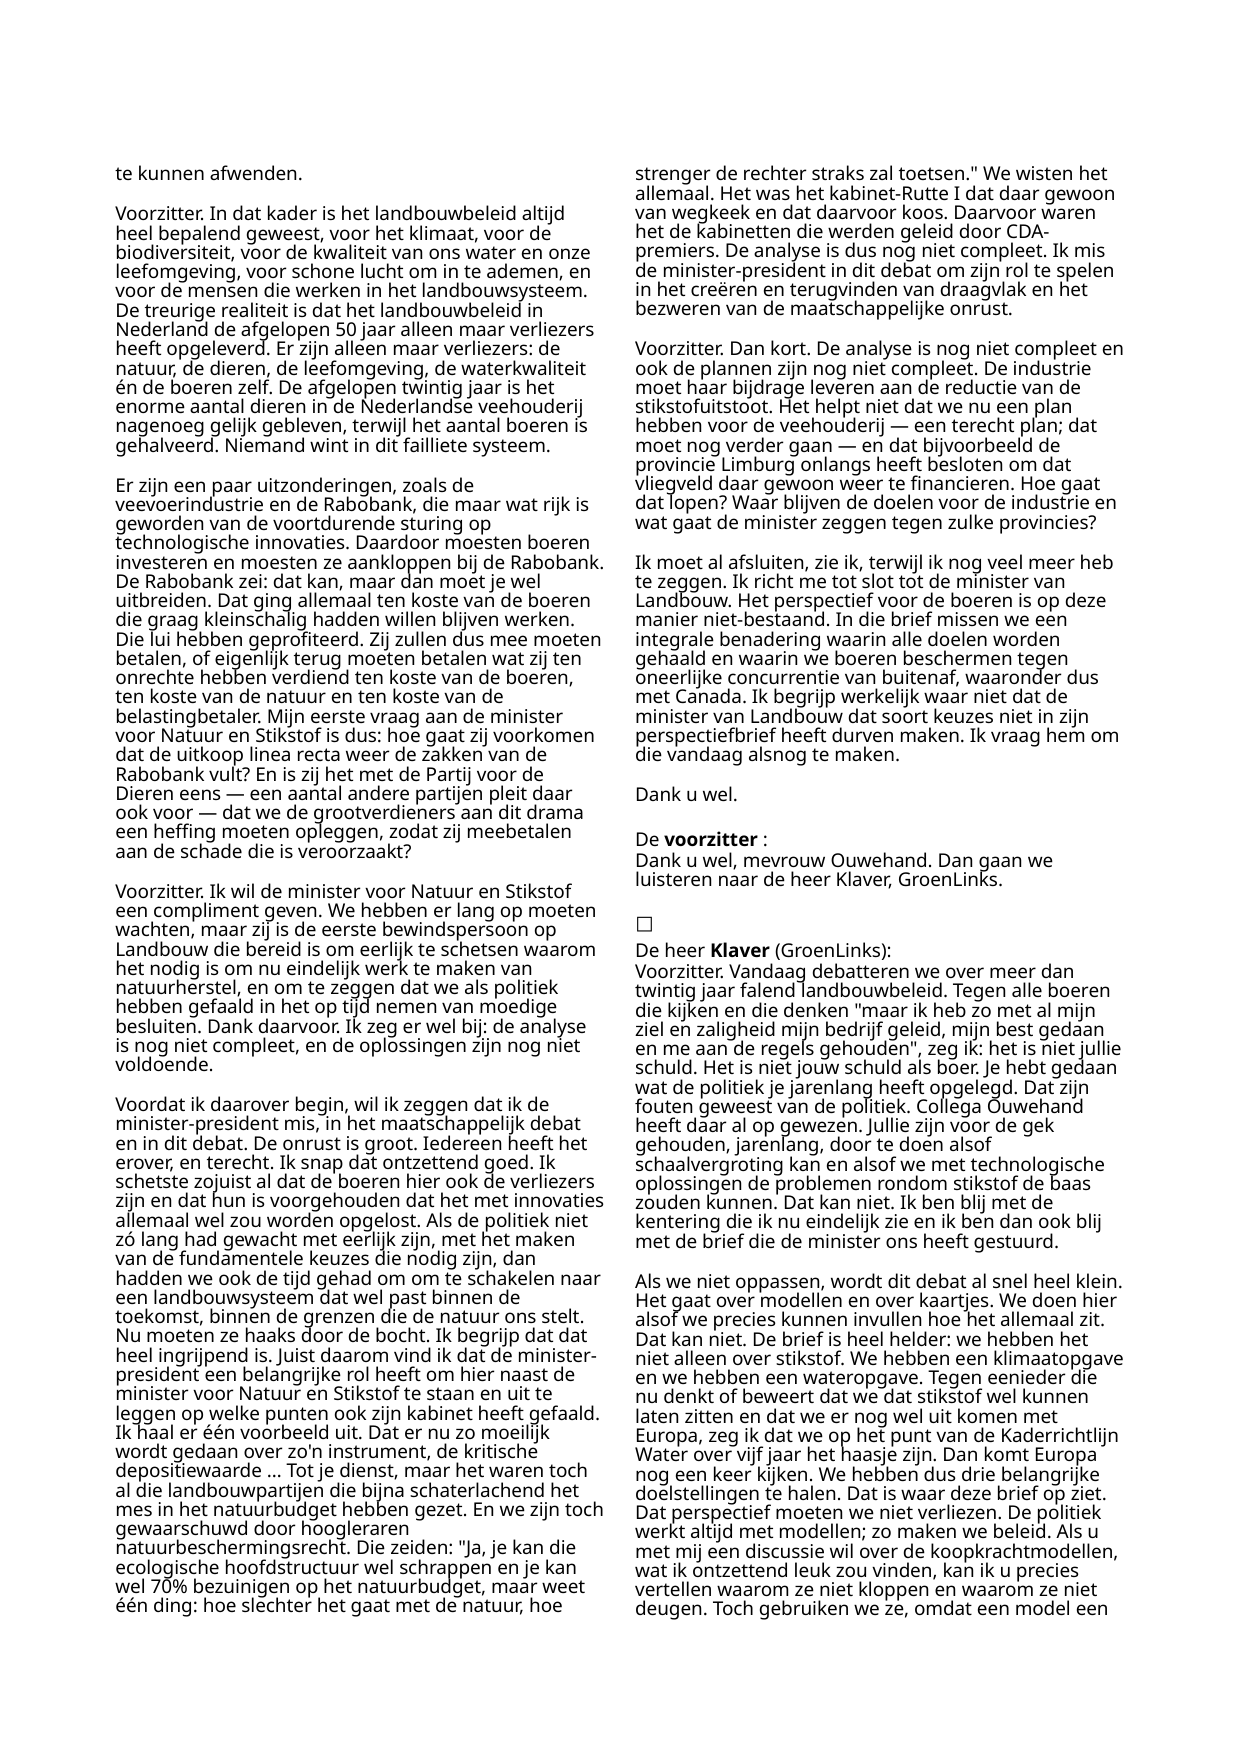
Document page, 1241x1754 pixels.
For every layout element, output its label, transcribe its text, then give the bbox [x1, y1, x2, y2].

text Er zijn een paar uitzonderingen, zoals de veevoerindustrie en de Rabobank, die maar wat rijk is geworden van de voortdurende sturing op technologische innovaties. Daardoor moesten boeren investeren en moesten ze aankloppen bij de Rabobank. De Rabobank zei: dat kan, maar dan moet je wel uitbreiden. Dat ging allemaal ten koste van de boeren die graag kleinschalig hadden willen blijven werken. Die lui hebben geprofiteerd. Zij zullen dus mee moeten betalen, of eigenlijk terug moeten betalen wat zij ten onrechte hebben verdiend ten koste van de boeren, ten koste van de natuur en ten koste van de belastingbetaler. Mijn eerste vraag aan de minister voor Natuur en Stikstof is dus: hoe gaat zij voorkomen dat de uitkoop linea recta weer de zakken van de Rabobank vult? En is zij het met de Partij voor de Dieren eens — een aantal andere partijen pleit daar ook voor — dat we de grootverdieners aan dit drama een heffing moeten opleggen, zodat zij meebetalen aan de schade die is veroorzaakt? [115, 477, 605, 862]
text Dank u wel, mevrouw Ouwehand. Dan gaan we luisteren naar de heer Klaver, GroenLinks. [635, 852, 1125, 891]
text strenger de rechter straks zal toetsen." We wisten het allemaal. Het was het kabinet-Rutte I dat daar gewoon van wegkeek en dat daarvoor koos. Daarvoor waren het de kabinetten die werden geleid door CDA-premiers. De analyse is dus nog niet compleet. Ik mis de minister-president in dit debat om zijn rol te spelen in het creëren en terugvinden van draagvlak en het bezweren van de maatschappelijke onrust. [635, 165, 1125, 319]
text te kunnen afwenden. [115, 165, 605, 184]
text De voorzitter : [635, 826, 1125, 852]
text De heer Klaver (GroenLinks): [635, 937, 1125, 963]
text Ik moet al afsluiten, zie ik, terwijl ik nog veel meer heb te zeggen. Ik richt me tot slot tot de minister van Landbouw. Het perspectief voor de boeren is op deze manier niet-bestaand. In die brief missen we een integrale benadering waarin alle doelen worden gehaald en waarin we boeren beschermen tegen oneerlijke concurrentie van buitenaf, waaronder dus met Canada. Ik begrijp werkelijk waar niet dat de minister van Landbouw dat soort keuzes niet in zijn perspectiefbrief heeft durven maken. Ik vraag hem om die vandaag alsnog te maken. [635, 554, 1125, 766]
text Voorzitter. In dat kader is het landbouwbeleid altijd heel bepalend geweest, voor het klimaat, voor de biodiversiteit, voor de kwaliteit van ons water en onze leefomgeving, voor schone lucht om in te ademen, en voor de mensen die werken in het landbouwsysteem. De treurige realiteit is dat het landbouwbeleid in Nederland de afgelopen 50 jaar alleen maar verliezers heeft opgeleverd. Er zijn alleen maar verliezers: de natuur, de dieren, de leefomgeving, de waterkwaliteit én de boeren zelf. De afgelopen twintig jaar is het enorme aantal dieren in de Nederlandse veehouderij nagenoeg gelijk gebleven, terwijl het aantal boeren is gehalveerd. Niemand wint in dit failliete systeem. [115, 205, 605, 456]
text Dank u wel. [635, 786, 1125, 806]
text Als we niet oppassen, wordt dit debat al snel heel klein. Het gaat over modellen en over kaartjes. We doen hier alsof we precies kunnen invullen hoe het allemaal zit. Dat kan niet. De brief is heel helder: we hebben het niet alleen over stikstof. We hebben een klimaatopgave en we hebben een wateropgave. Tegen eenieder die nu denkt of beweert dat we dat stikstof wel kunnen laten zitten en dat we er nog wel uit komen met Europa, zeg ik dat we op het punt van de Kaderrichtlijn Water over vijf jaar het haasje zijn. Dan komt Europa nog een keer kijken. We hebben dus drie belangrijke doelstellingen te halen. Dat is waar deze brief op ziet. Dat perspectief moeten we niet verliezen. De politiek werkt altijd met modellen; zo maken we beleid. Als u met mij een discussie wil over de koopkrachtmodellen, wat ik ontzettend leuk zou vinden, kan ik u precies vertellen waarom ze niet kloppen en waarom ze niet deugen. Toch gebruiken we ze, omdat een model een [635, 1273, 1125, 1620]
text Voorzitter. Vandaag debatteren we over meer dan twintig jaar falend landbouwbeleid. Tegen alle boeren die kijken en die denken "maar ik heb zo met al mijn ziel en zaligheid mijn bedrijf geleid, mijn best gedaan en me aan de regels gehouden", zeg ik: het is niet jullie schuld. Het is niet jouw schuld als boer. Je hebt gedaan wat de politiek je jarenlang heeft opgelegd. Dat zijn fouten geweest van de politiek. Collega Ouwehand heeft daar al op gewezen. Jullie zijn voor de gek gehouden, jarenlang, door te doen alsof schaalvergroting kan en alsof we met technologische oplossingen de problemen rondom stikstof de baas zouden kunnen. Dat kan niet. Ik ben blij met de kentering die ik nu eindelijk zie en ik ben dan ook blij met de brief die de minister ons heeft gestuurd. [635, 963, 1125, 1252]
text Voorzitter. Ik wil de minister voor Natuur en Stikstof een compliment geven. We hebben er lang op moeten wachten, maar zij is de eerste bewindspersoon op Landbouw die bereid is om eerlijk te schetsen waarom het nodig is om nu eindelijk werk te maken van natuurherstel, en om te zeggen dat we als politiek hebben gefaald in het op tijd nemen van moedige besluiten. Dank daarvoor. Ik zeg er wel bij: de analyse is nog niet compleet, en de oplossingen zijn nog niet voldoende. [115, 883, 605, 1075]
text ⬜ [635, 912, 1125, 937]
text Voorzitter. Dan kort. De analyse is nog niet compleet en ook de plannen zijn nog niet compleet. De industrie moet haar bijdrage leveren aan de reductie van de stikstofuitstoot. Het helpt niet dat we nu een plan hebben voor de veehouderij — een terecht plan; dat moet nog verder gaan — en dat bijvoorbeeld de provincie Limburg onlangs heeft besloten om dat vliegveld daar gewoon weer te financieren. Hoe gaat dat lopen? Waar blijven de doelen voor de industrie en wat gaat de minister zeggen tegen zulke provincies? [635, 340, 1125, 533]
text Voordat ik daarover begin, wil ik zeggen dat ik de minister-president mis, in het maatschappelijk debat en in dit debat. De onrust is groot. Iedereen heeft het erover, en terecht. Ik snap dat ontzettend goed. Ik schetste zojuist al dat de boeren hier ook de verliezers zijn en dat hun is voorgehouden dat het met innovaties allemaal wel zou worden opgelost. Als de politiek niet zó lang had gewacht met eerlijk zijn, met het maken van de fundamentele keuzes die nodig zijn, dan hadden we ook de tijd gehad om om te schakelen naar een landbouwsysteem dat wel past binnen de toekomst, binnen de grenzen die de natuur ons stelt. Nu moeten ze haaks door de bocht. Ik begrijp dat dat heel ingrijpend is. Juist daarom vind ik dat de minister-president een belangrijke rol heeft om hier naast de minister voor Natuur en Stikstof te staan en uit te leggen op welke punten ook zijn kabinet heeft gefaald. Ik haal er één voorbeeld uit. Dat er nu zo moeilijk wordt gedaan over zo'n instrument, de kritische depositiewaarde … Tot je dienst, maar het waren toch al die landbouwpartijen die bijna schaterlachend het mes in het natuurbudget hebben gezet. En we zijn toch gewaarschuwd door hoogleraren natuurbeschermingsrecht. Die zeiden: "Ja, je kan die ecologische hoofdstructuur wel schrappen en je kan wel 70% bezuinigen op het natuurbudget, maar weet één ding: hoe slechter het gaat met de natuur, hoe [115, 1096, 605, 1616]
